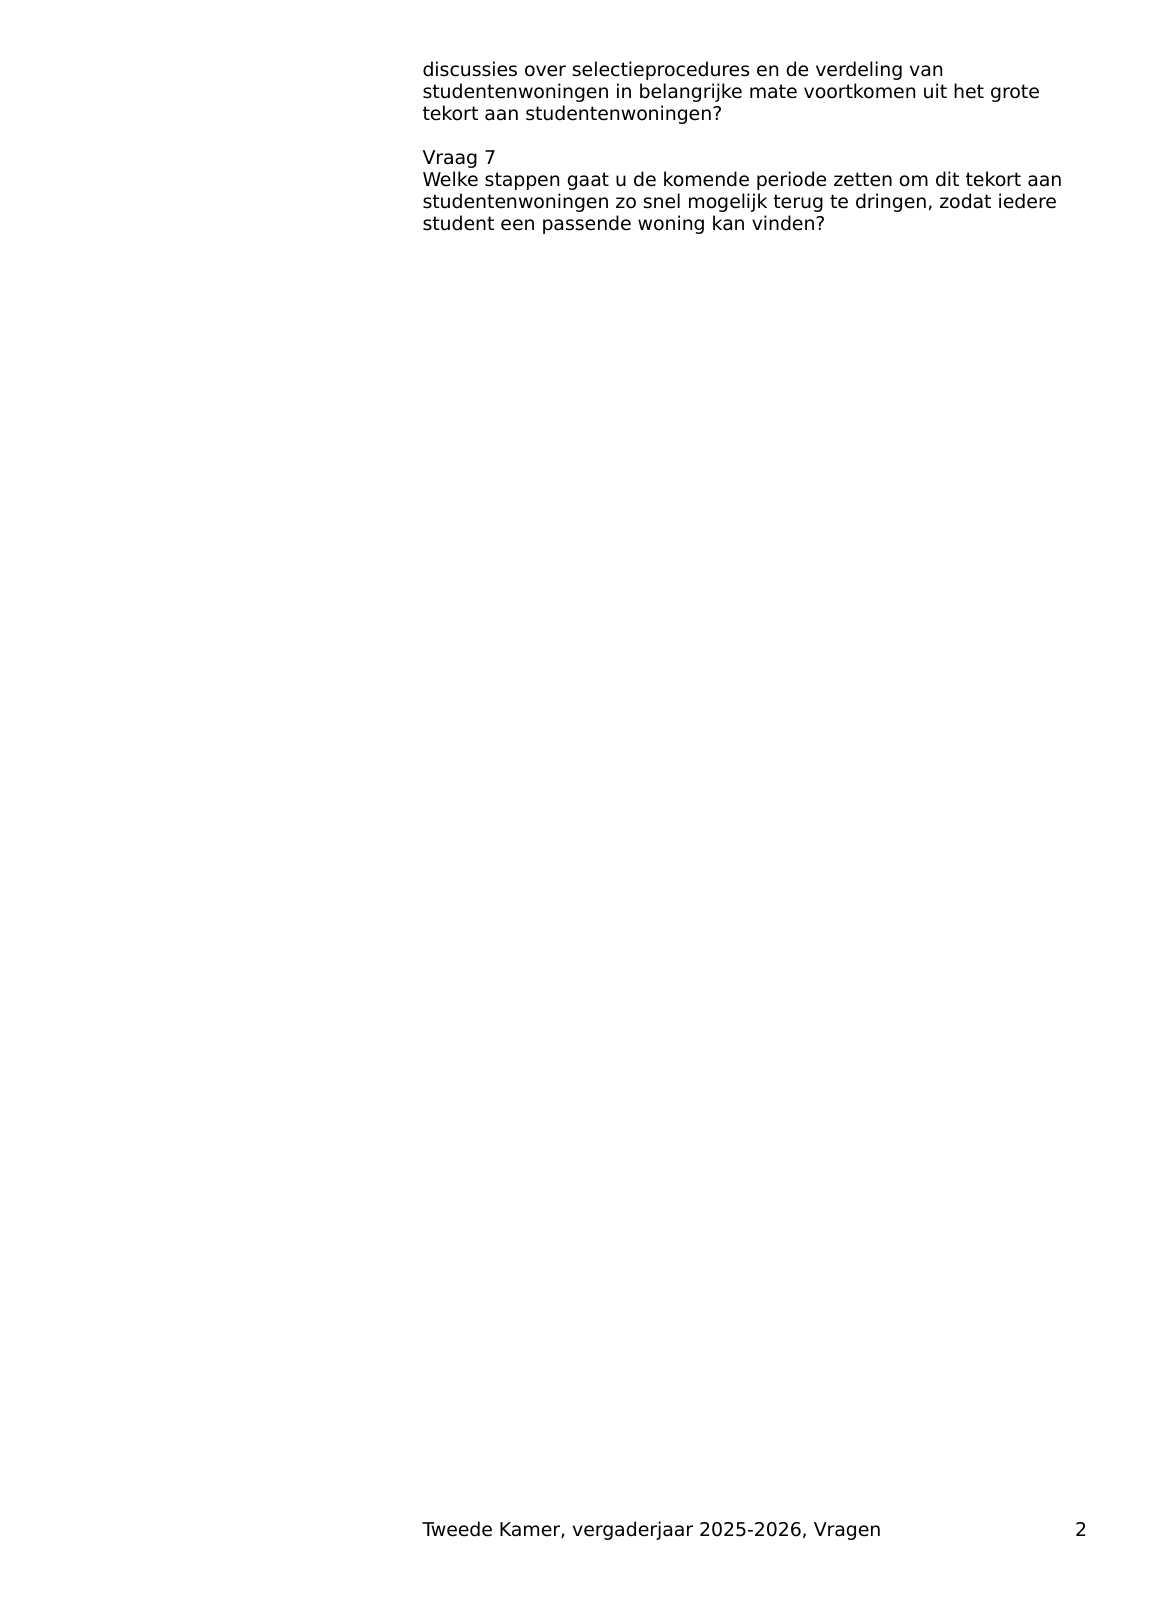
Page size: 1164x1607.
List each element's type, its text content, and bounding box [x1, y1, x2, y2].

text Welke stappen gaat u de komende periode zetten om dit tekort aan studentenwoningen zo snel mogelijk terug te dringen, zodat iedere student een passende woning kan vinden? [422, 169, 1087, 235]
text discussies over selectieprocedures en de verdeling van studentenwoningen in belangrijke mate voortkomen uit het grote tekort aan studentenwoningen? [422, 59, 1087, 125]
text Vraag 7 [422, 147, 1087, 169]
